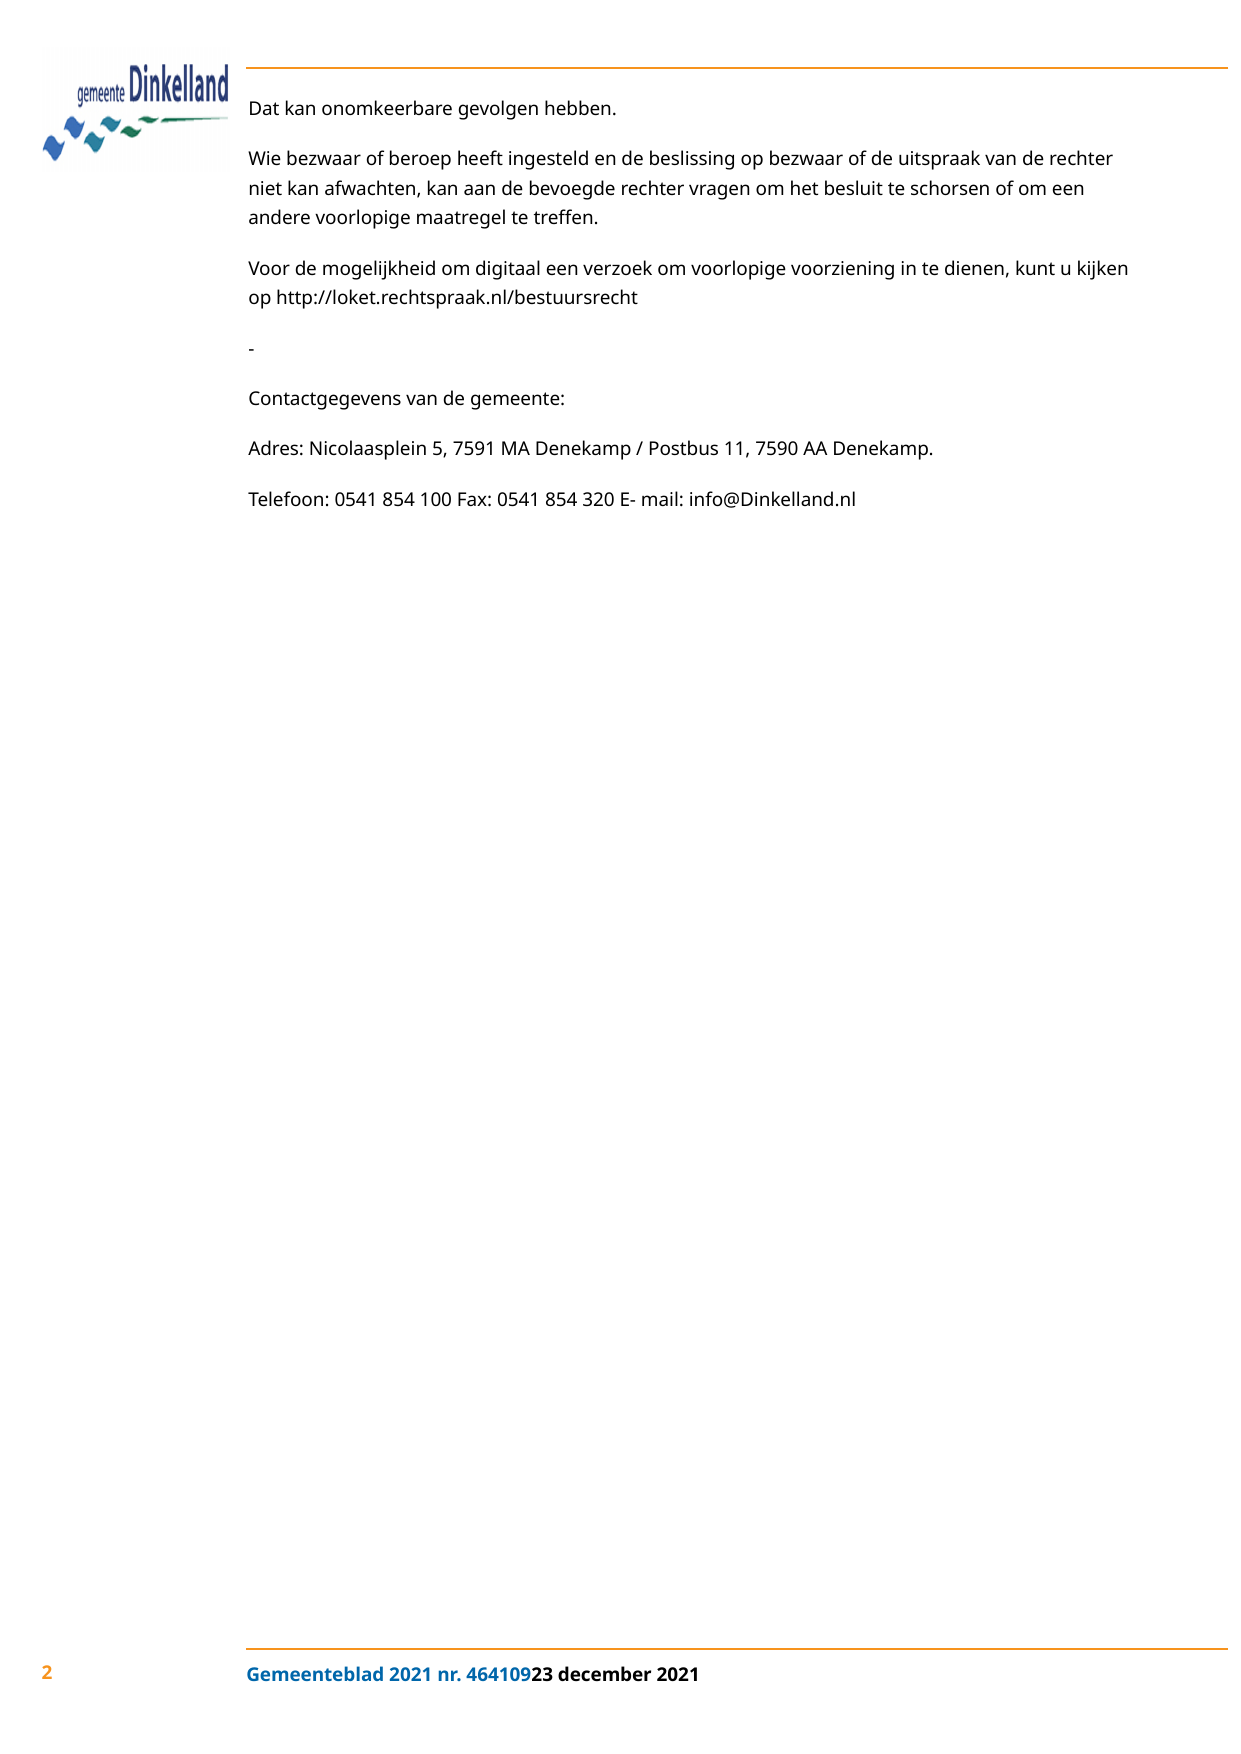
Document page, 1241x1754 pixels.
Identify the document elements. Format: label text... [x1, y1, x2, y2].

text Voor de mogelijkheid om digitaal een verzoek om voorlopige voorziening in te dienen, kunt u kijken op http://loket.rechtspraak.nl/bestuursrecht [248, 255, 1152, 310]
text - [248, 335, 1152, 361]
text Wie bezwaar of beroep heeft ingesteld en de beslissing op bezwaar of de uitspraak van de rechter niet kan afwachten, kan aan de bevoegde rechter vragen om het besluit te schorsen of om een andere voorlopige maatregel te treffen. [248, 145, 1152, 230]
text Contactgegevens van de gemeente: [248, 385, 1152, 411]
picture [41, 47, 231, 172]
text Telefoon: 0541 854 100 Fax: 0541 854 320 E- mail: info@Dinkelland.nl [248, 486, 1152, 512]
text Dat kan onomkeerbare gevolgen hebben. [248, 95, 1152, 121]
text Adres: Nicolaasplein 5, 7591 MA Denekamp / Postbus 11, 7590 AA Denekamp. [248, 436, 1152, 461]
